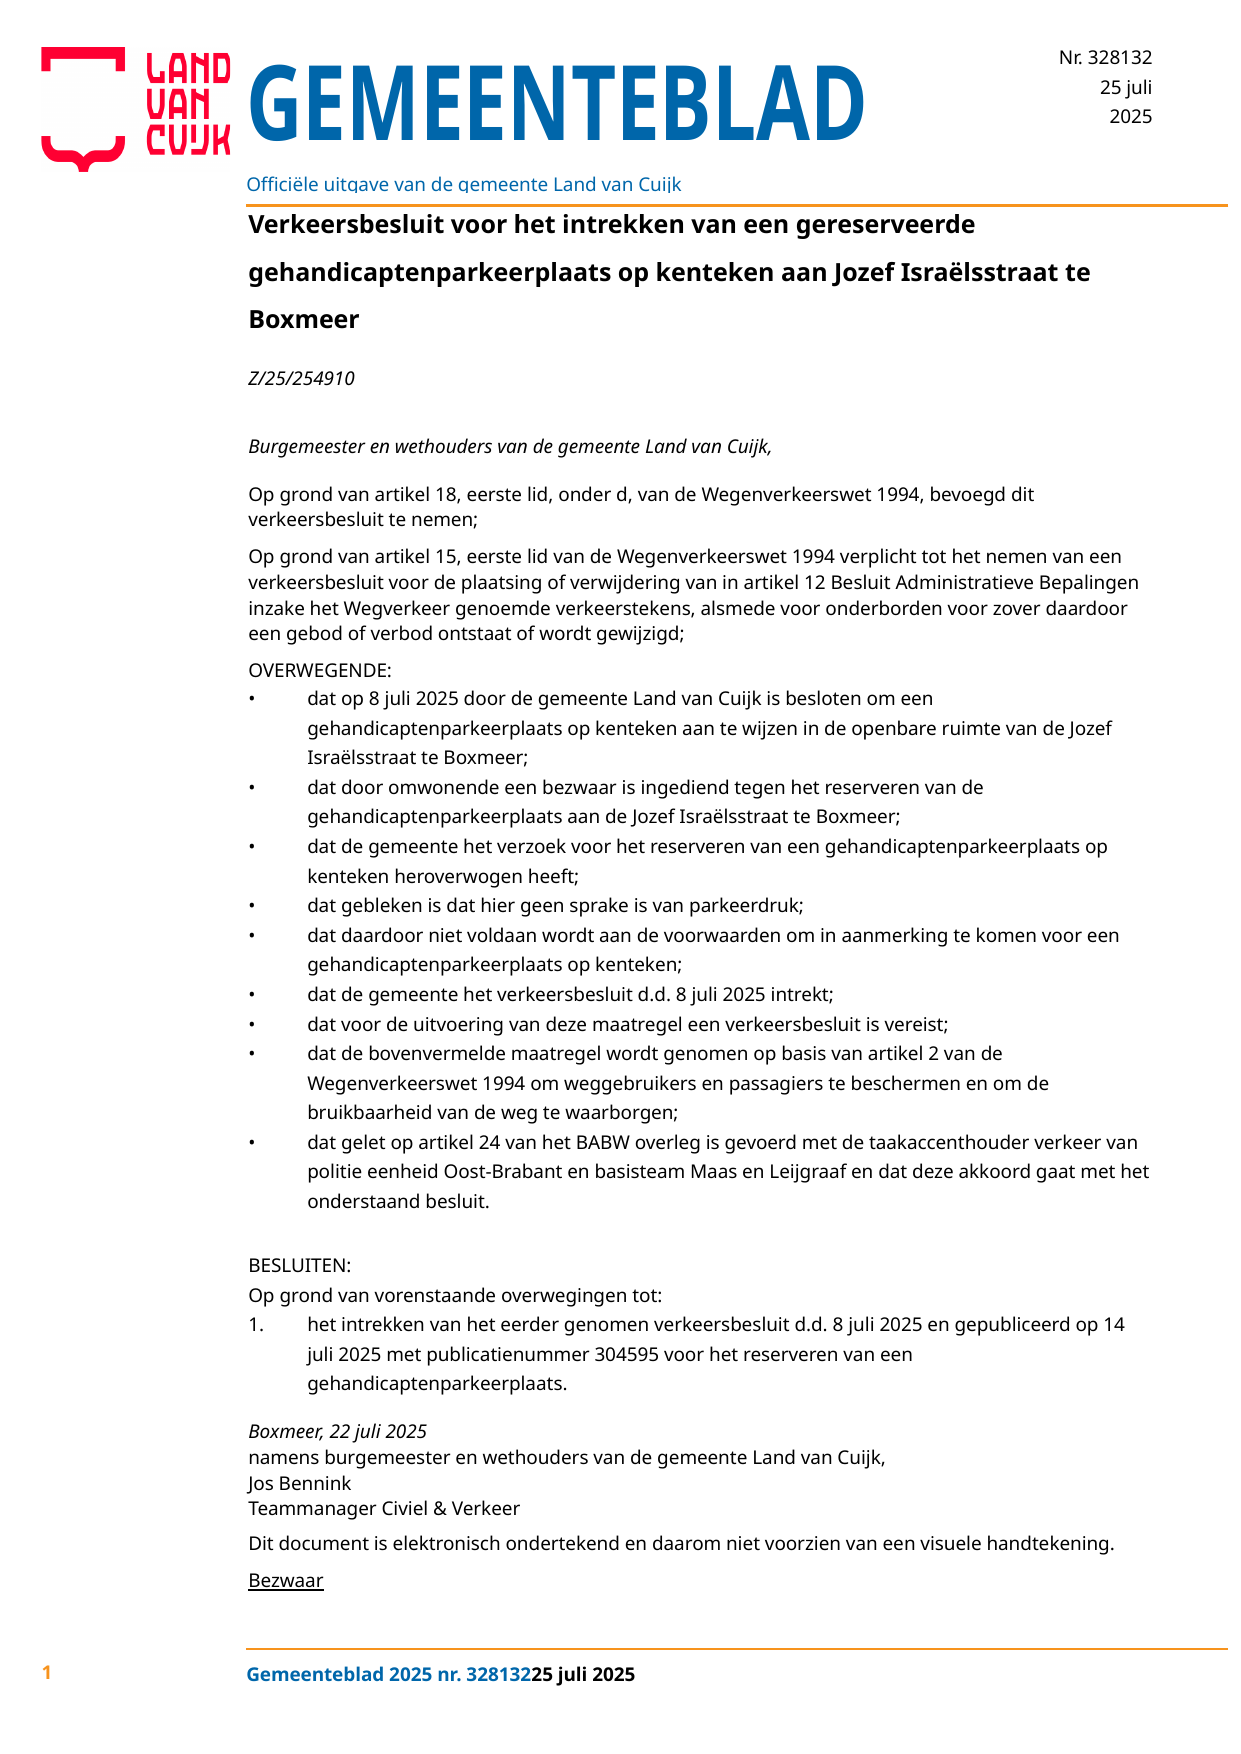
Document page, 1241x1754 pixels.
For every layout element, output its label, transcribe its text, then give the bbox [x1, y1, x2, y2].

text OVERWEGENDE: [248, 657, 1152, 683]
picture [41, 47, 231, 172]
text namens burgemeester en wethouders van de gemeente Land van Cuijk, [248, 1444, 1152, 1470]
text Z/25/254910 [248, 366, 1152, 391]
list dat daardoor niet voldaan wordt aan de voorwaarden om in aanmerking te komen voor een gehandicaptenparkeerplaats op kenteken; [248, 922, 1152, 977]
text Jos Bennink [248, 1470, 1152, 1496]
text Op grond van artikel 15, eerste lid van de Wegenverkeerswet 1994 verplicht tot het nemen van een verkeersbesluit voor de plaatsing of verwijdering van in artikel 12 Besluit Administratieve Bepalingen inzake het Wegverkeer genoemde verkeerstekens, alsmede voor onderborden voor zover daardoor een gebod of verbod ontstaat of wordt gewijzigd; [248, 543, 1152, 646]
text Teammanager Civiel & Verkeer [248, 1496, 1152, 1521]
text Op grond van artikel 18, eerste lid, onder d, van de Wegenverkeerswet 1994, bevoegd dit verkeersbesluit te nemen; [248, 481, 1152, 532]
text Boxmeer, 22 juli 2025 [248, 1418, 1152, 1444]
list het intrekken van het eerder genomen verkeersbesluit d.d. 8 juli 2025 en gepubliceerd op 14 juli 2025 met publicatienummer 304595 voor het reserveren van een gehandicaptenparkeerplaats. [248, 1311, 1152, 1396]
text Bezwaar [248, 1572, 1152, 1591]
list dat gebleken is dat hier geen sprake is van parkeerdruk; [248, 892, 1152, 918]
list dat op 8 juli 2025 door de gemeente Land van Cuijk is besloten om een gehandicaptenparkeerplaats op kenteken aan te wijzen in de openbare ruimte van de Jozef Israëlsstraat te Boxmeer; [248, 685, 1152, 770]
text Burgemeester en wethouders van de gemeente Land van Cuijk, [248, 433, 1152, 459]
list dat voor de uitvoering van deze maatregel een verkeersbesluit is vereist; [248, 1011, 1152, 1037]
list dat de gemeente het verzoek voor het reserveren van een gehandicaptenparkeerplaats op kenteken heroverwogen heeft; [248, 833, 1152, 889]
text Op grond van vorenstaande overwegingen tot: [248, 1282, 1152, 1308]
list dat gelet op artikel 24 van het BABW overleg is gevoerd met de taakaccenthouder verkeer van politie eenheid Oost-Brabant en basisteam Maas en Leijgraaf en dat deze akkoord gaat met het onderstaand besluit. [248, 1129, 1152, 1214]
text Dit document is elektronisch ondertekend en daarom niet voorzien van een visuele handtekening. [248, 1535, 1152, 1554]
text Verkeersbesluit voor het intrekken van een gereserveerde gehandicaptenparkeerplaats op kenteken aan Jozef Israëlsstraat te Boxmeer [248, 207, 1152, 336]
list dat de gemeente het verkeersbesluit d.d. 8 juli 2025 intrekt; [248, 981, 1152, 1007]
list dat de bovenvermelde maatregel wordt genomen op basis van artikel 2 van de Wegenverkeerswet 1994 om weggebruikers en passagiers te beschermen en om de bruikbaarheid van de weg te waarborgen; [248, 1040, 1152, 1125]
text BESLUITEN: [248, 1252, 1152, 1278]
list dat door omwonende een bezwaar is ingediend tegen het reserveren van de gehandicaptenparkeerplaats aan de Jozef Israëlsstraat te Boxmeer; [248, 774, 1152, 829]
